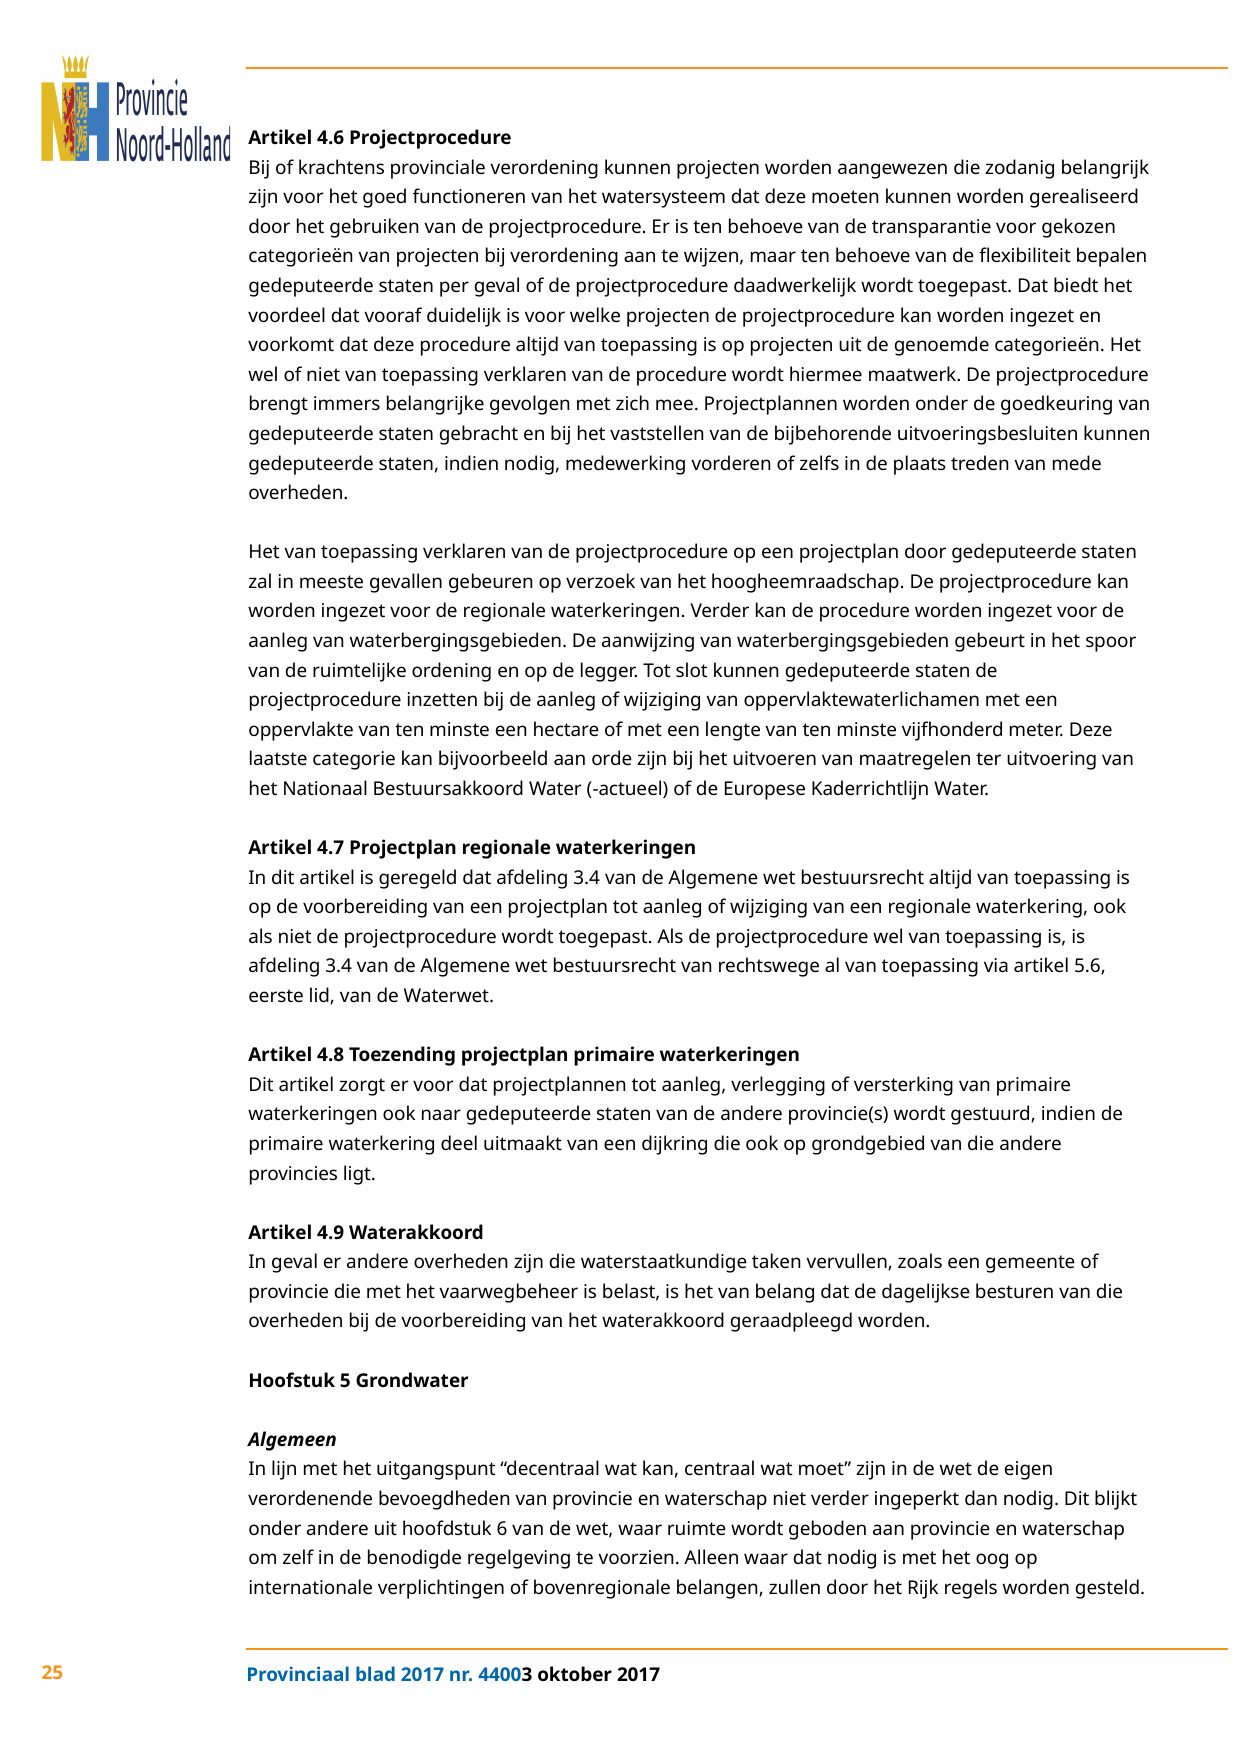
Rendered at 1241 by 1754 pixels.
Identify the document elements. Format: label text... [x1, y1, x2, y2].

text Hoofstuk 5 Grondwater [248, 1367, 1152, 1393]
text Artikel 4.8 Toezending projectplan primaire waterkeringen [248, 1041, 1152, 1067]
text Artikel 4.7 Projectplan regionale waterkeringen [248, 834, 1152, 860]
text Bij of krachtens provinciale verordening kunnen projecten worden aangewezen die zodanig belangrijk zijn voor het goed functioneren van het watersysteem dat deze moeten kunnen worden gerealiseerd door het gebruiken van de projectprocedure. Er is ten behoeve van de transparantie voor gekozen categorieën van projecten bij verordening aan te wijzen, maar ten behoeve van de flexibiliteit bepalen gedeputeerde staten per geval of de projectprocedure daadwerkelijk wordt toegepast. Dat biedt het voordeel dat vooraf duidelijk is voor welke projecten de projectprocedure kan worden ingezet en voorkomt dat deze procedure altijd van toepassing is op projecten uit de genoemde categorieën. Het wel of niet van toepassing verklaren van de procedure wordt hiermee maatwerk. De projectprocedure brengt immers belangrijke gevolgen met zich mee. Projectplannen worden onder de goedkeuring van gedeputeerde staten gebracht en bij het vaststellen van de bijbehorende uitvoeringsbesluiten kunnen gedeputeerde staten, indien nodig, medewerking vorderen of zelfs in de plaats treden van mede overheden. [248, 154, 1152, 505]
text Het van toepassing verklaren van de projectprocedure op een projectplan door gedeputeerde staten zal in meeste gevallen gebeuren op verzoek van het hoogheemraadschap. De projectprocedure kan worden ingezet voor de regionale waterkeringen. Verder kan de procedure worden ingezet voor de aanleg van waterbergingsgebieden. De aanwijzing van waterbergingsgebieden gebeurt in het spoor van de ruimtelijke ordening en op de legger. Tot slot kunnen gedeputeerde staten de projectprocedure inzetten bij de aanleg of wijziging van oppervlaktewaterlichamen met een oppervlakte van ten minste een hectare of met een lengte van ten minste vijfhonderd meter. Deze laatste categorie kan bijvoorbeeld aan orde zijn bij het uitvoeren van maatregelen ter uitvoering van het Nationaal Bestuursakkoord Water (-actueel) of de Europese Kaderrichtlijn Water. [248, 538, 1152, 801]
text In lijn met het uitgangspunt “decentraal wat kan, centraal wat moet” zijn in de wet de eigen verordenende bevoegdheden van provincie en waterschap niet verder ingeperkt dan nodig. Dit blijkt onder andere uit hoofdstuk 6 van de wet, waar ruimte wordt geboden aan provincie en waterschap om zelf in de benodigde regelgeving te voorzien. Alleen waar dat nodig is met het oog op internationale verplichtingen of bovenregionale belangen, zullen door het Rijk regels worden gesteld. [248, 1456, 1152, 1600]
text Artikel 4.9 Waterakkoord [248, 1219, 1152, 1245]
text In dit artikel is geregeld dat afdeling 3.4 van de Algemene wet bestuursrecht altijd van toepassing is op de voorbereiding van een projectplan tot aanleg of wijziging van een regionale waterkering, ook als niet de projectprocedure wordt toegepast. Als de projectprocedure wel van toepassing is, is afdeling 3.4 van de Algemene wet bestuursrecht van rechtswege al van toepassing via artikel 5.6, eerste lid, van de Waterwet. [248, 864, 1152, 1008]
text Artikel 4.6 Projectprocedure [248, 124, 1152, 150]
text Algemeen [248, 1426, 1152, 1452]
text In geval er andere overheden zijn die waterstaatkundige taken vervullen, zoals een gemeente of provincie die met het vaarwegbeheer is belast, is het van belang dat de dagelijkse besturen van die overheden bij de voorbereiding van het waterakkoord geraadpleegd worden. [248, 1248, 1152, 1333]
text Dit artikel zorgt er voor dat projectplannen tot aanleg, verlegging of versterking van primaire waterkeringen ook naar gedeputeerde staten van de andere provincie(s) wordt gestuurd, indien de primaire waterkering deel uitmaakt van een dijkring die ook op grondgebied van die andere provincies ligt. [248, 1071, 1152, 1186]
picture [41, 47, 231, 172]
